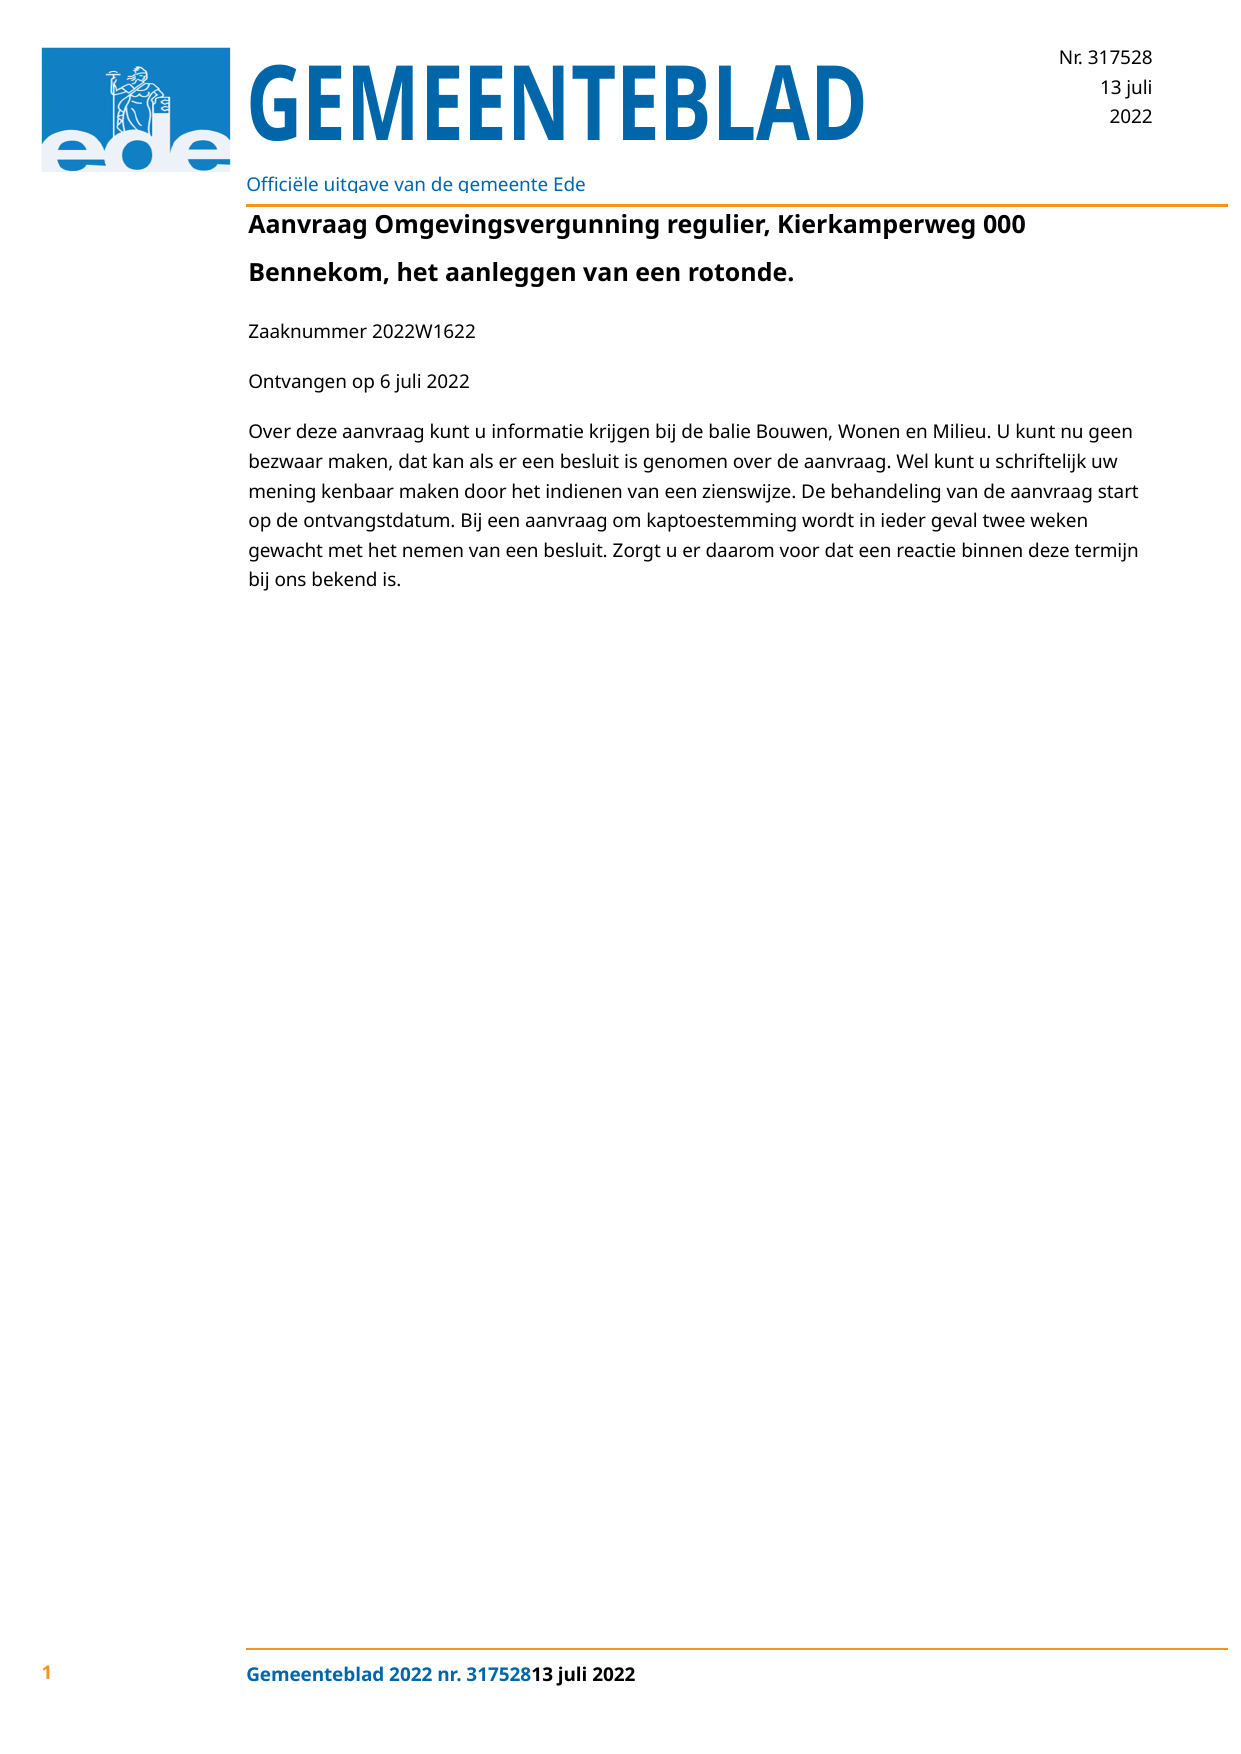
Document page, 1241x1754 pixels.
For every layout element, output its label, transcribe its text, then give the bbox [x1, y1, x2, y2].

picture [41, 47, 231, 172]
text Over deze aanvraag kunt u informatie krijgen bij de balie Bouwen, Wonen en Milieu. U kunt nu geen bezwaar maken, dat kan als er een besluit is genomen over de aanvraag. Wel kunt u schriftelijk uw mening kenbaar maken door het indienen van een zienswijze. De behandeling van de aanvraag start op de ontvangstdatum. Bij een aanvraag om kaptoestemming wordt in ieder geval twee weken gewacht met het nemen van een besluit. Zorgt u er daarom voor dat een reactie binnen deze termijn bij ons bekend is. [248, 419, 1152, 592]
text Zaaknummer 2022W1622 [248, 318, 1152, 344]
text Aanvraag Omgevingsvergunning regulier, Kierkamperweg 000 Bennekom, het aanleggen van een rotonde. [248, 207, 1152, 288]
text Ontvangen op 6 juli 2022 [248, 368, 1152, 394]
